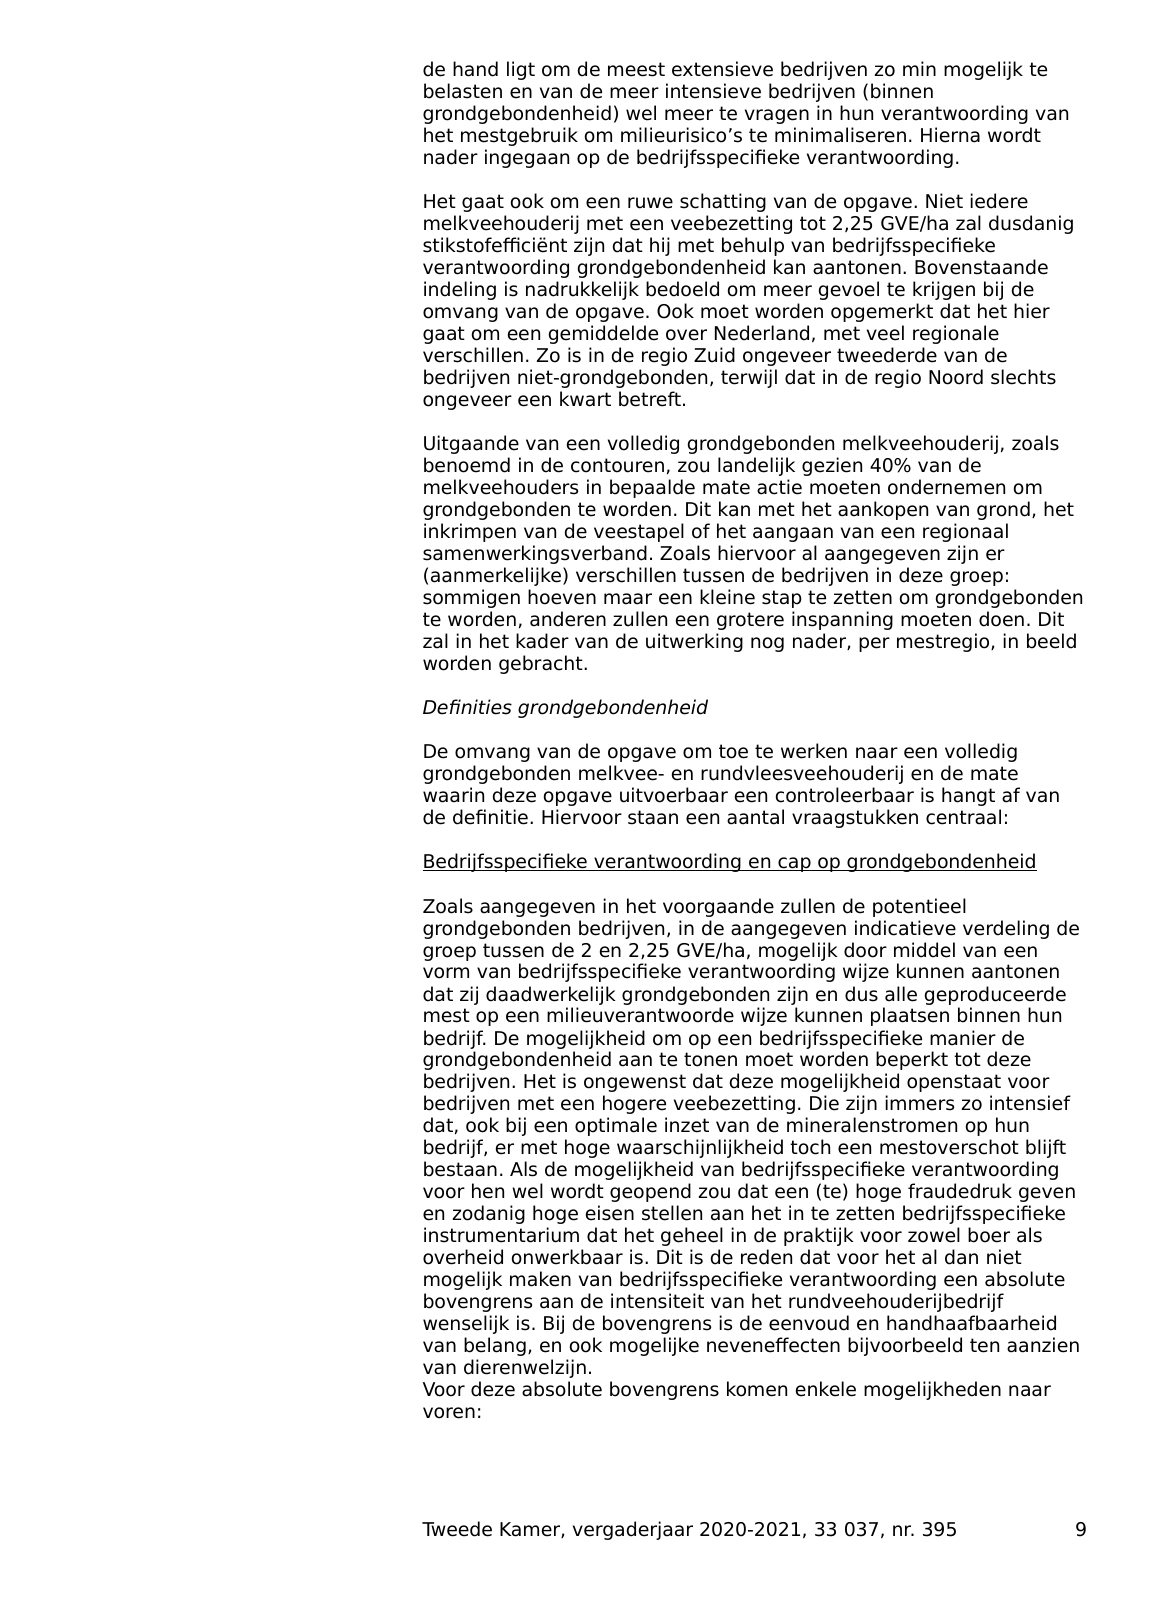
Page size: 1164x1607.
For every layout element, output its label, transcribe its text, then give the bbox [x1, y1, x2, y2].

subtitle Definities grondgebondenheid [422, 697, 1087, 719]
text de hand ligt om de meest extensieve bedrijven zo min mogelijk te belasten en van de meer intensieve bedrijven (binnen grondgebondenheid) wel meer te vragen in hun verantwoording van het mestgebruik om milieurisico’s te minimaliseren. Hierna wordt nader ingegaan op de bedrijfsspecifieke verantwoording. [422, 59, 1087, 169]
text De omvang van de opgave om toe te werken naar een volledig grondgebonden melkvee- en rundvleesveehouderij en de mate waarin deze opgave uitvoerbaar een controleerbaar is hangt af van de definitie. Hiervoor staan een aantal vraagstukken centraal: [422, 741, 1087, 829]
text Zoals aangegeven in het voorgaande zullen de potentieel grondgebonden bedrijven, in de aangegeven indicatieve verdeling de groep tussen de 2 en 2,25 GVE/ha, mogelijk door middel van een vorm van bedrijfsspecifieke verantwoording wijze kunnen aantonen dat zij daadwerkelijk grondgebonden zijn en dus alle geproduceerde mest op een milieuverantwoorde wijze kunnen plaatsen binnen hun bedrijf. De mogelijkheid om op een bedrijfsspecifieke manier de grondgebondenheid aan te tonen moet worden beperkt tot deze bedrijven. Het is ongewenst dat deze mogelijkheid openstaat voor bedrijven met een hogere veebezetting. Die zijn immers zo intensief dat, ook bij een optimale inzet van de mineralenstromen op hun bedrijf, er met hoge waarschijnlijkheid toch een mestoverschot blijft bestaan. Als de mogelijkheid van bedrijfsspecifieke verantwoording voor hen wel wordt geopend zou dat een (te) hoge fraudedruk geven en zodanig hoge eisen stellen aan het in te zetten bedrijfsspecifieke instrumentarium dat het geheel in de praktijk voor zowel boer als overheid onwerkbaar is. Dit is de reden dat voor het al dan niet mogelijk maken van bedrijfsspecifieke verantwoording een absolute bovengrens aan de intensiteit van het rundveehouderijbedrijf wenselijk is. Bij de bovengrens is de eenvoud en handhaafbaarheid van belang, en ook mogelijke neveneffecten bijvoorbeeld ten aanzien van dierenwelzijn. [422, 896, 1087, 1379]
subtitle Bedrijfsspecifieke verantwoording en cap op grondgebondenheid [422, 851, 1087, 873]
text Uitgaande van een volledig grondgebonden melkveehouderij, zoals benoemd in de contouren, zou landelijk gezien 40% van de melkveehouders in bepaalde mate actie moeten ondernemen om grondgebonden te worden. Dit kan met het aankopen van grond, het inkrimpen van de veestapel of het aangaan van een regionaal samenwerkingsverband. Zoals hiervoor al aangegeven zijn er (aanmerkelijke) verschillen tussen de bedrijven in deze groep: sommigen hoeven maar een kleine stap te zetten om grondgebonden te worden, anderen zullen een grotere inspanning moeten doen. Dit zal in het kader van de uitwerking nog nader, per mestregio, in beeld worden gebracht. [422, 433, 1087, 675]
text Voor deze absolute bovengrens komen enkele mogelijkheden naar voren: [422, 1379, 1087, 1423]
text Het gaat ook om een ruwe schatting van de opgave. Niet iedere melkveehouderij met een veebezetting tot 2,25 GVE/ha zal dusdanig stikstofefficiënt zijn dat hij met behulp van bedrijfsspecifieke verantwoording grondgebondenheid kan aantonen. Bovenstaande indeling is nadrukkelijk bedoeld om meer gevoel te krijgen bij de omvang van de opgave. Ook moet worden opgemerkt dat het hier gaat om een gemiddelde over Nederland, met veel regionale verschillen. Zo is in de regio Zuid ongeveer tweederde van de bedrijven niet-grondgebonden, terwijl dat in de regio Noord slechts ongeveer een kwart betreft. [422, 191, 1087, 411]
